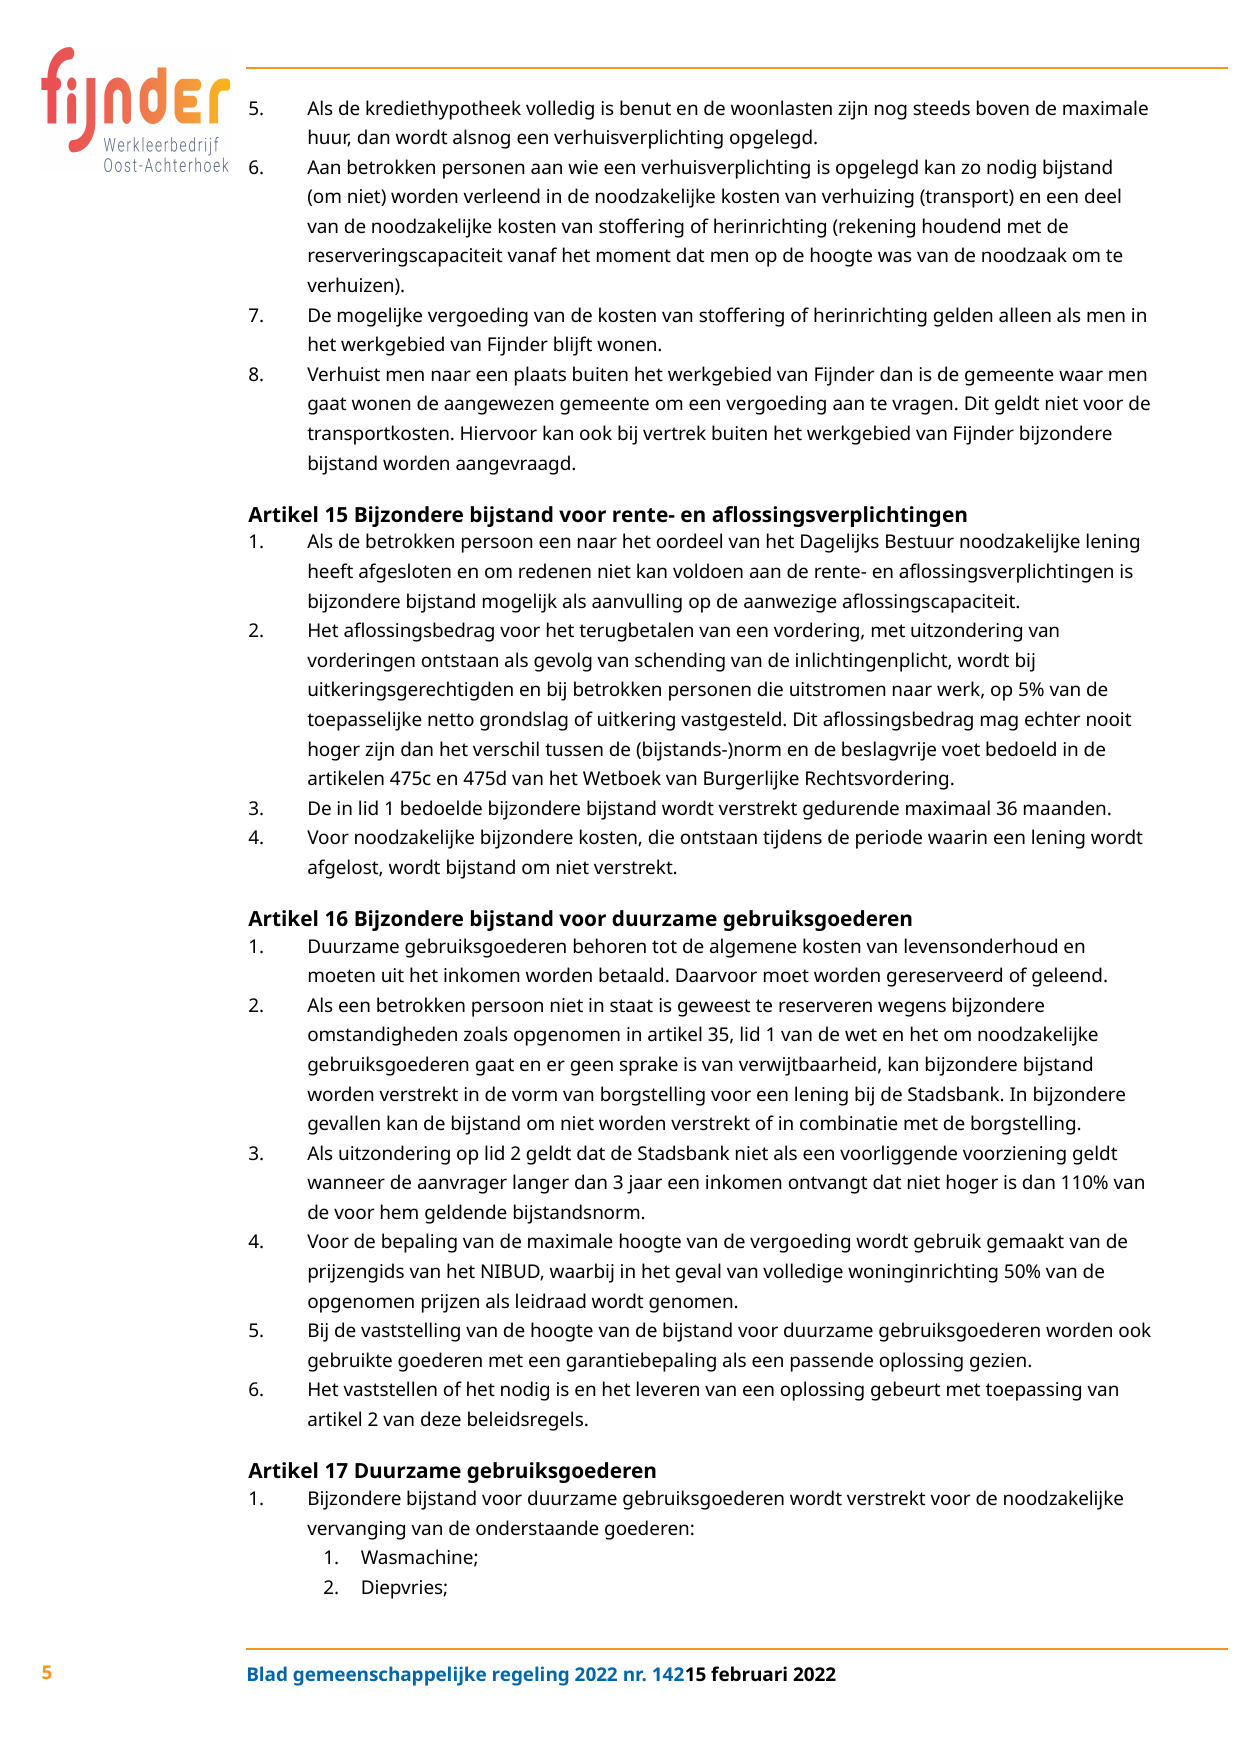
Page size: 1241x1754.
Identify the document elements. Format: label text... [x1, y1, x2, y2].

list De mogelijke vergoeding van de kosten van stoffering of herinrichting gelden alleen als men in het werkgebied van Fijnder blijft wonen. [248, 302, 1152, 357]
text Artikel 16 Bijzondere bijstand voor duurzame gebruiksgoederen [248, 904, 1152, 933]
list Als uitzondering op lid 2 geldt dat de Stadsbank niet als een voorliggende voorziening geldt wanneer de aanvrager langer dan 3 jaar een inkomen ontvangt dat niet hoger is dan 110% van de voor hem geldende bijstandsnorm. [248, 1140, 1152, 1225]
text Artikel 15 Bijzondere bijstand voor rente- en aflossingsverplichtingen [248, 500, 1152, 529]
list Aan betrokken personen aan wie een verhuisverplichting is opgelegd kan zo nodig bijstand (om niet) worden verleend in de noodzakelijke kosten van verhuizing (transport) en een deel van de noodzakelijke kosten van stoffering of herinrichting (rekening houdend met de reserveringscapaciteit vanaf het moment dat men op de hoogte was van de noodzaak om te verhuizen). [248, 154, 1152, 298]
list Wasmachine; [323, 1544, 1152, 1570]
list Verhuist men naar een plaats buiten het werkgebied van Fijnder dan is de gemeente waar men gaat wonen de aangewezen gemeente om een vergoeding aan te vragen. Dit geldt niet voor de transportkosten. Hiervoor kan ook bij vertrek buiten het werkgebied van Fijnder bijzondere bijstand worden aangevraagd. [248, 361, 1152, 476]
list Voor de bepaling van de maximale hoogte van de vergoeding wordt gebruik gemaakt van de prijzengids van het NIBUD, waarbij in het geval van volledige woninginrichting 50% van de opgenomen prijzen als leidraad wordt genomen. [248, 1229, 1152, 1314]
list Duurzame gebruiksgoederen behoren tot de algemene kosten van levensonderhoud en moeten uit het inkomen worden betaald. Daarvoor moet worden gereserveerd of geleend. [248, 933, 1152, 988]
list Voor noodzakelijke bijzondere kosten, die ontstaan tijdens de periode waarin een lening wordt afgelost, wordt bijstand om niet verstrekt. [248, 824, 1152, 880]
picture [41, 47, 231, 172]
list Het aflossingsbedrag voor het terugbetalen van een vordering, met uitzondering van vorderingen ontstaan als gevolg van schending van de inlichtingenplicht, wordt bij uitkeringsgerechtigden en bij betrokken personen die uitstromen naar werk, op 5% van de toepasselijke netto grondslag of uitkering vastgesteld. Dit aflossingsbedrag mag echter nooit hoger zijn dan het verschil tussen de (bijstands-)norm en de beslagvrije voet bedoeld in de artikelen 475c en 475d van het Wetboek van Burgerlijke Rechtsvordering. [248, 617, 1152, 791]
list Als een betrokken persoon niet in staat is geweest te reserveren wegens bijzondere omstandigheden zoals opgenomen in artikel 35, lid 1 van de wet en het om noodzakelijke gebruiksgoederen gaat en er geen sprake is van verwijtbaarheid, kan bijzondere bijstand worden verstrekt in de vorm van borgstelling voor een lening bij de Stadsbank. In bijzondere gevallen kan de bijstand om niet worden verstrekt of in combinatie met de borgstelling. [248, 992, 1152, 1136]
list Bij de vaststelling van de hoogte van de bijstand voor duurzame gebruiksgoederen worden ook gebruikte goederen met een garantiebepaling als een passende oplossing gezien. [248, 1317, 1152, 1373]
list Diepvries; [323, 1574, 1152, 1599]
list Het vaststellen of het nodig is en het leveren van een oplossing gebeurt met toepassing van artikel 2 van deze beleidsregels. [248, 1377, 1152, 1432]
text Artikel 17 Duurzame gebruiksgoederen [248, 1457, 1152, 1485]
list Bijzondere bijstand voor duurzame gebruiksgoederen wordt verstrekt voor de noodzakelijke vervanging van de onderstaande goederen: [248, 1485, 1152, 1540]
list Als de betrokken persoon een naar het oordeel van het Dagelijks Bestuur noodzakelijke lening heeft afgesloten en om redenen niet kan voldoen aan de rente- en aflossingsverplichtingen is bijzondere bijstand mogelijk als aanvulling op de aanwezige aflossingscapaciteit. [248, 529, 1152, 613]
list Als de krediethypotheek volledig is benut en de woonlasten zijn nog steeds boven de maximale huur, dan wordt alsnog een verhuisverplichting opgelegd. [248, 95, 1152, 150]
list De in lid 1 bedoelde bijzondere bijstand wordt verstrekt gedurende maximaal 36 maanden. [248, 795, 1152, 821]
